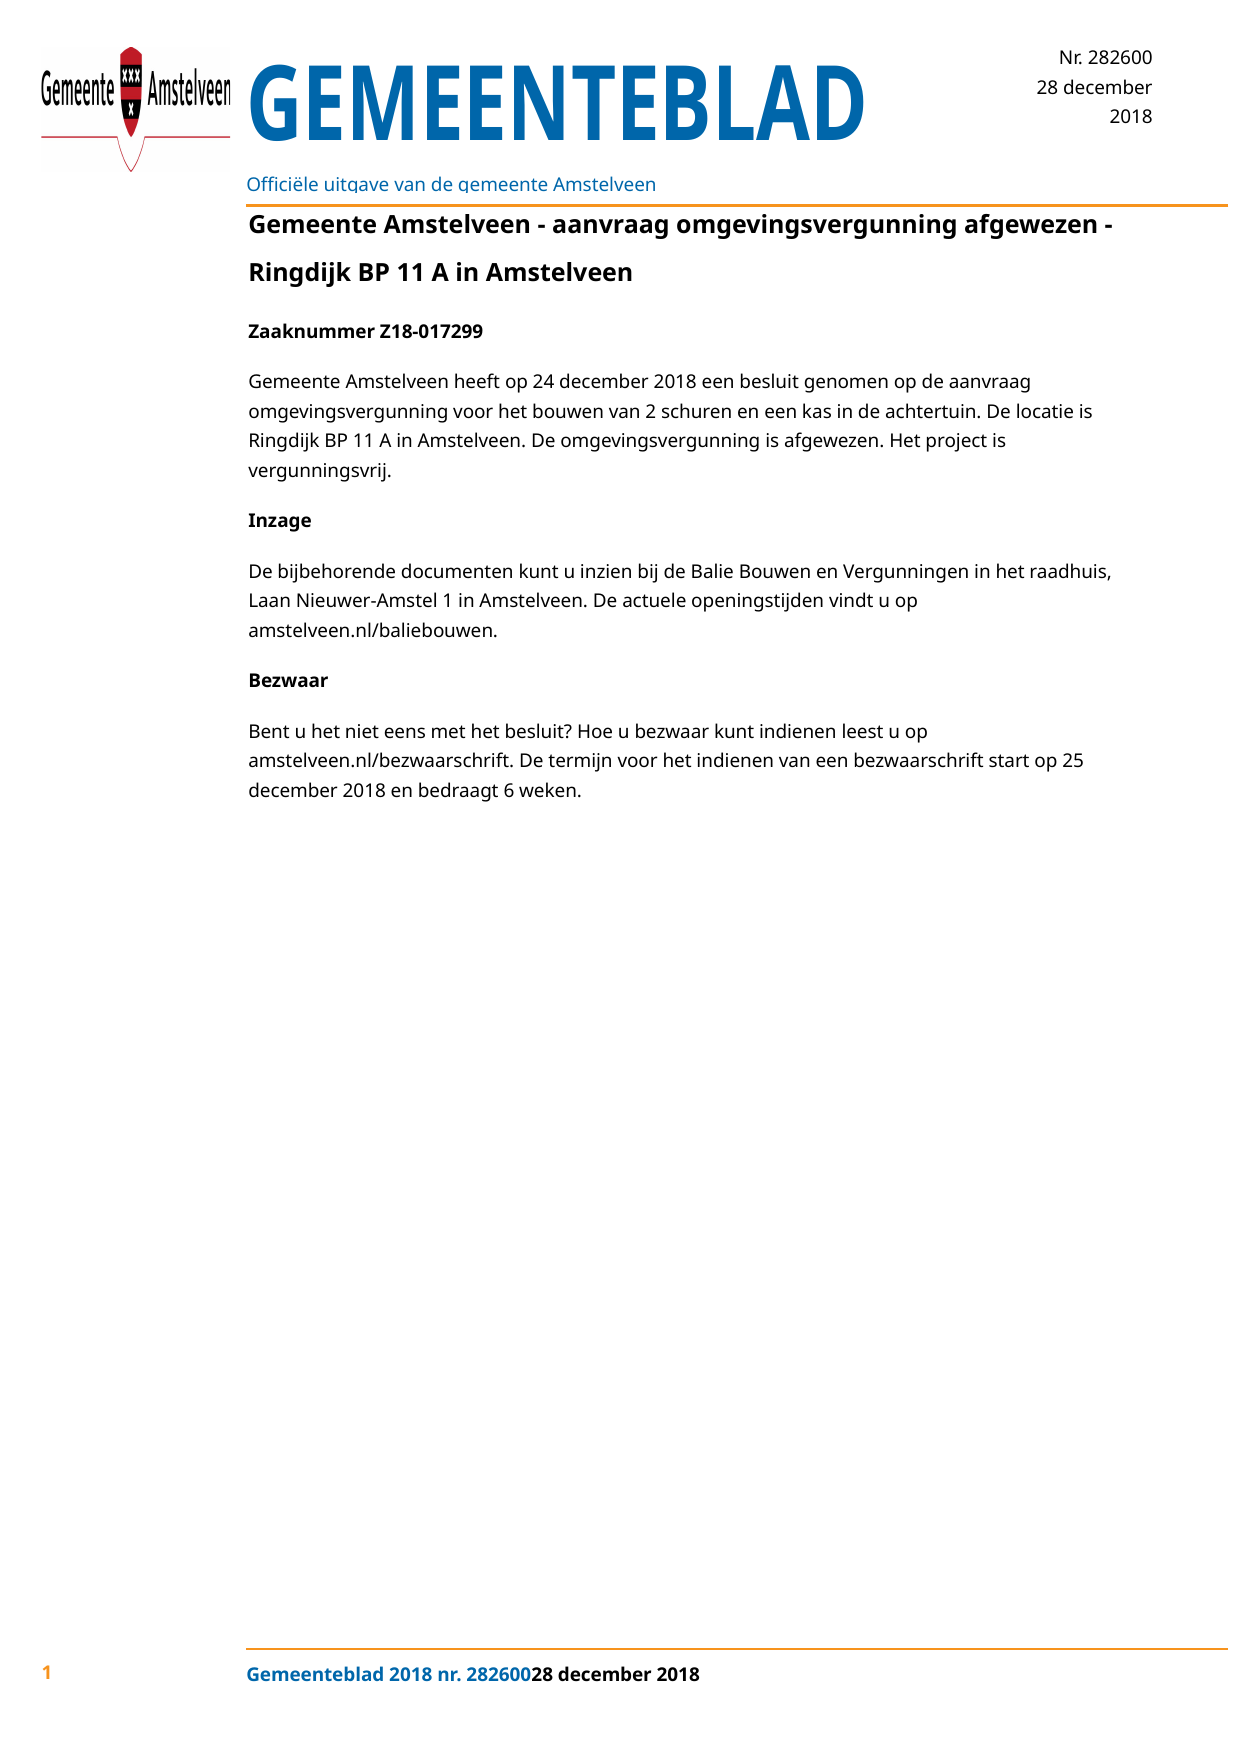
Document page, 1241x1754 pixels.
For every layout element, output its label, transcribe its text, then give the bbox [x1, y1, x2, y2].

text Gemeente Amstelveen heeft op 24 december 2018 een besluit genomen op de aanvraag omgevingsvergunning voor het bouwen van 2 schuren en een kas in de achtertuin. De locatie is Ringdijk BP 11 A in Amstelveen. De omgevingsvergunning is afgewezen. Het project is vergunningsvrij. [248, 368, 1152, 483]
text Bezwaar [248, 667, 1152, 693]
text De bijbehorende documenten kunt u inzien bij de Balie Bouwen en Vergunningen in het raadhuis, Laan Nieuwer-Amstel 1 in Amstelveen. De actuele openingstijden vindt u op amstelveen.nl/baliebouwen. [248, 558, 1152, 643]
text Gemeente Amstelveen - aanvraag omgevingsvergunning afgewezen - Ringdijk BP 11 A in Amstelveen [248, 207, 1152, 288]
picture [41, 47, 231, 172]
text Zaaknummer Z18-017299 [248, 318, 1152, 344]
text Inzage [248, 507, 1152, 533]
text Bent u het niet eens met het besluit? Hoe u bezwaar kunt indienen leest u op amstelveen.nl/bezwaarschrift. De termijn voor het indienen van een bezwaarschrift start op 25 december 2018 en bedraagt 6 weken. [248, 718, 1152, 803]
